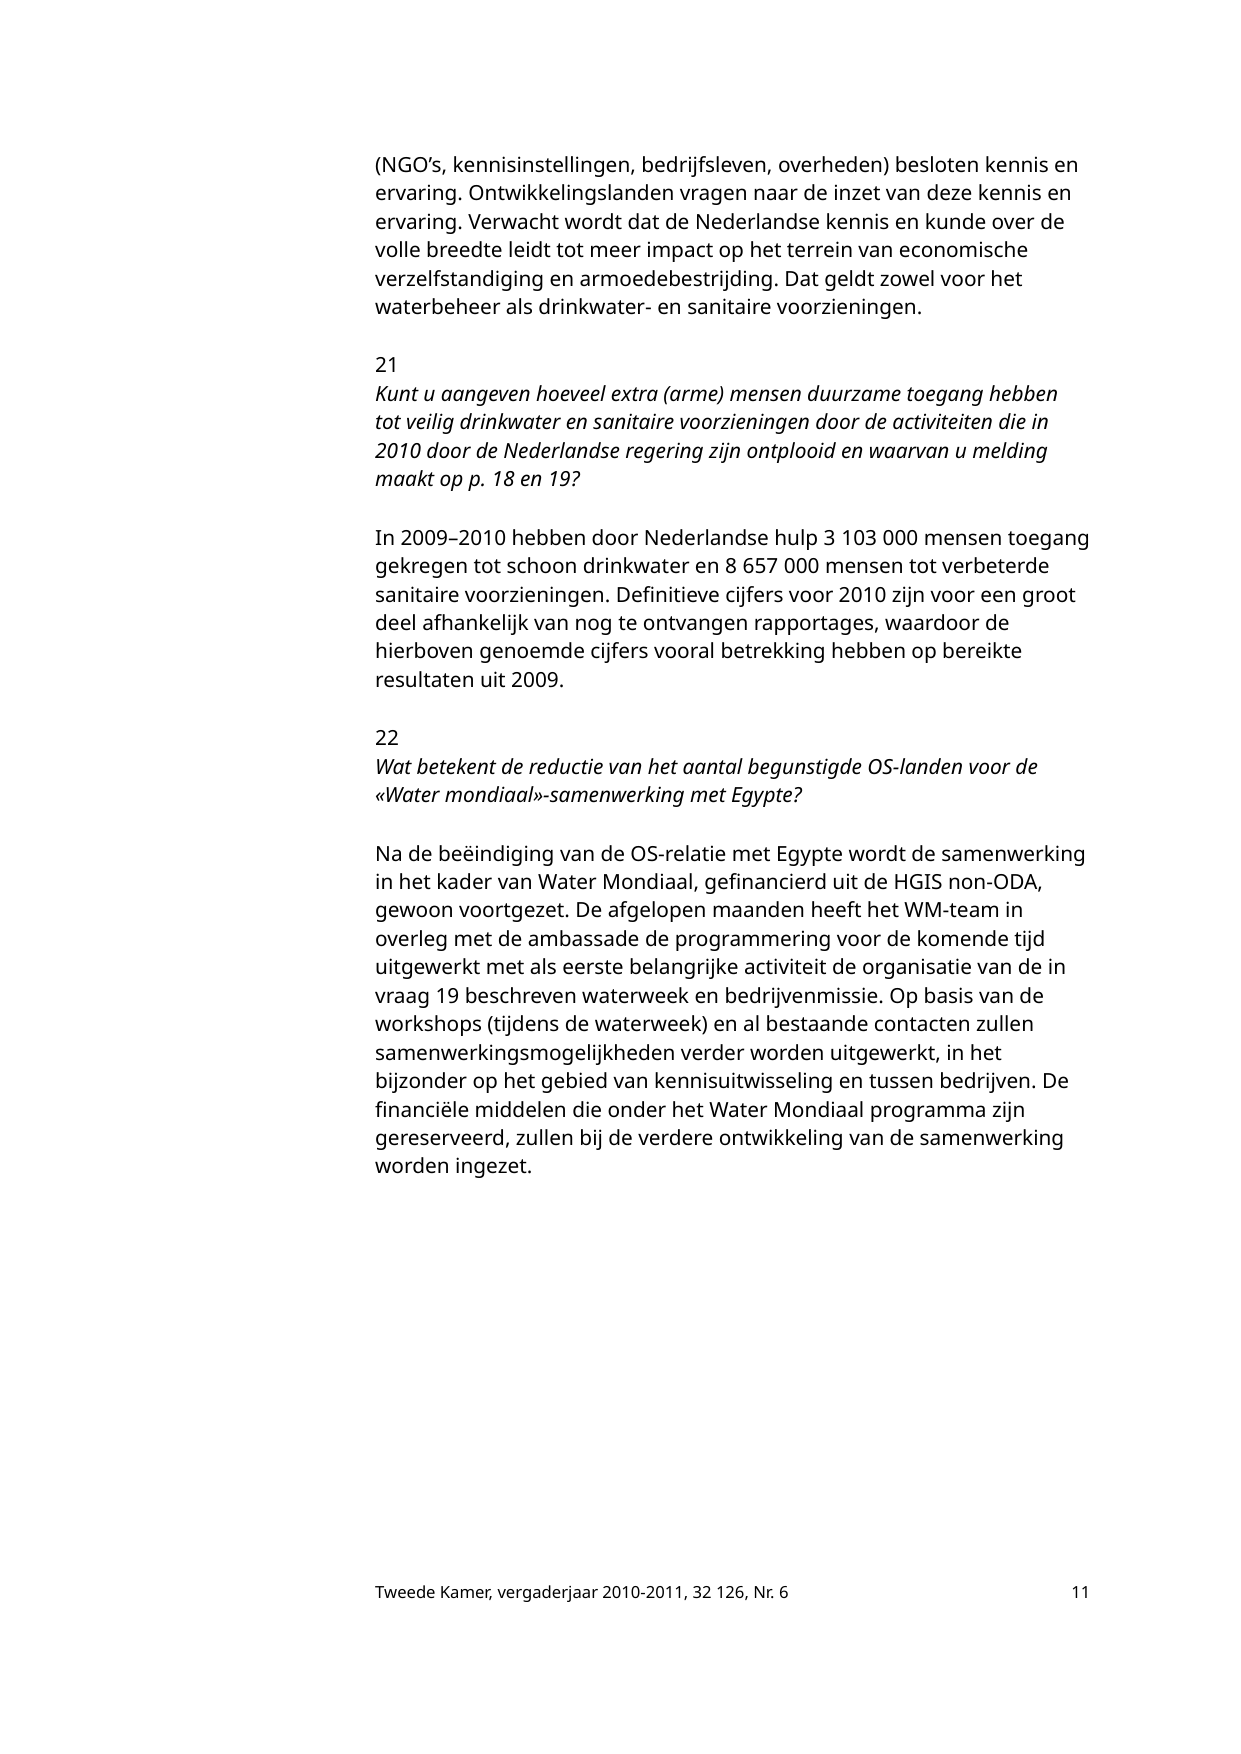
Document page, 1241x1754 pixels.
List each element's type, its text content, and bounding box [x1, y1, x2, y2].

text (NGO’s, kennisinstellingen, bedrijfsleven, overheden) besloten kennis en ervaring. Ontwikkelingslanden vragen naar de inzet van deze kennis en ervaring. Verwacht wordt dat de Nederlandse kennis en kunde over de volle breedte leidt tot meer impact op het terrein van economische verzelfstandiging en armoedebestrijding. Dat geldt zowel voor het waterbeheer als drinkwater- en sanitaire voorzieningen. [375, 150, 1090, 321]
text In 2009–2010 hebben door Nederlandse hulp 3 103 000 mensen toegang gekregen tot schoon drinkwater en 8 657 000 mensen tot verbeterde sanitaire voorzieningen. Definitieve cijfers voor 2010 zijn voor een groot deel afhankelijk van nog te ontvangen rapportages, waardoor de hierboven genoemde cijfers vooral betrekking hebben op bereikte resultaten uit 2009. [375, 523, 1090, 693]
text Kunt u aangeven hoeveel extra (arme) mensen duurzame toegang hebben tot veilig drinkwater en sanitaire voorzieningen door de activiteiten die in 2010 door de Nederlandse regering zijn ontplooid en waarvan u melding maakt op p. 18 en 19? [375, 379, 1090, 493]
text Wat betekent de reductie van het aantal begunstigde OS-landen voor de «Water mondiaal»-samenwerking met Egypte? [375, 752, 1090, 809]
text Na de beëindiging van de OS-relatie met Egypte wordt de samenwerking in het kader van Water Mondiaal, gefinancierd uit de HGIS non-ODA, gewoon voortgezet. De afgelopen maanden heeft het WM-team in overleg met de ambassade de programmering voor de komende tijd uitgewerkt met als eerste belangrijke activiteit de organisatie van de in vraag 19 beschreven waterweek en bedrijvenmissie. Op basis van de workshops (tijdens de waterweek) en al bestaande contacten zullen samenwerkingsmogelijkheden verder worden uitgewerkt, in het bijzonder op het gebied van kennisuitwisseling en tussen bedrijven. De financiële middelen die onder het Water Mondiaal programma zijn gereserveerd, zullen bij de verdere ontwikkeling van de samenwerking worden ingezet. [375, 839, 1090, 1180]
text 22 [375, 723, 1090, 752]
text 21 [375, 351, 1090, 379]
